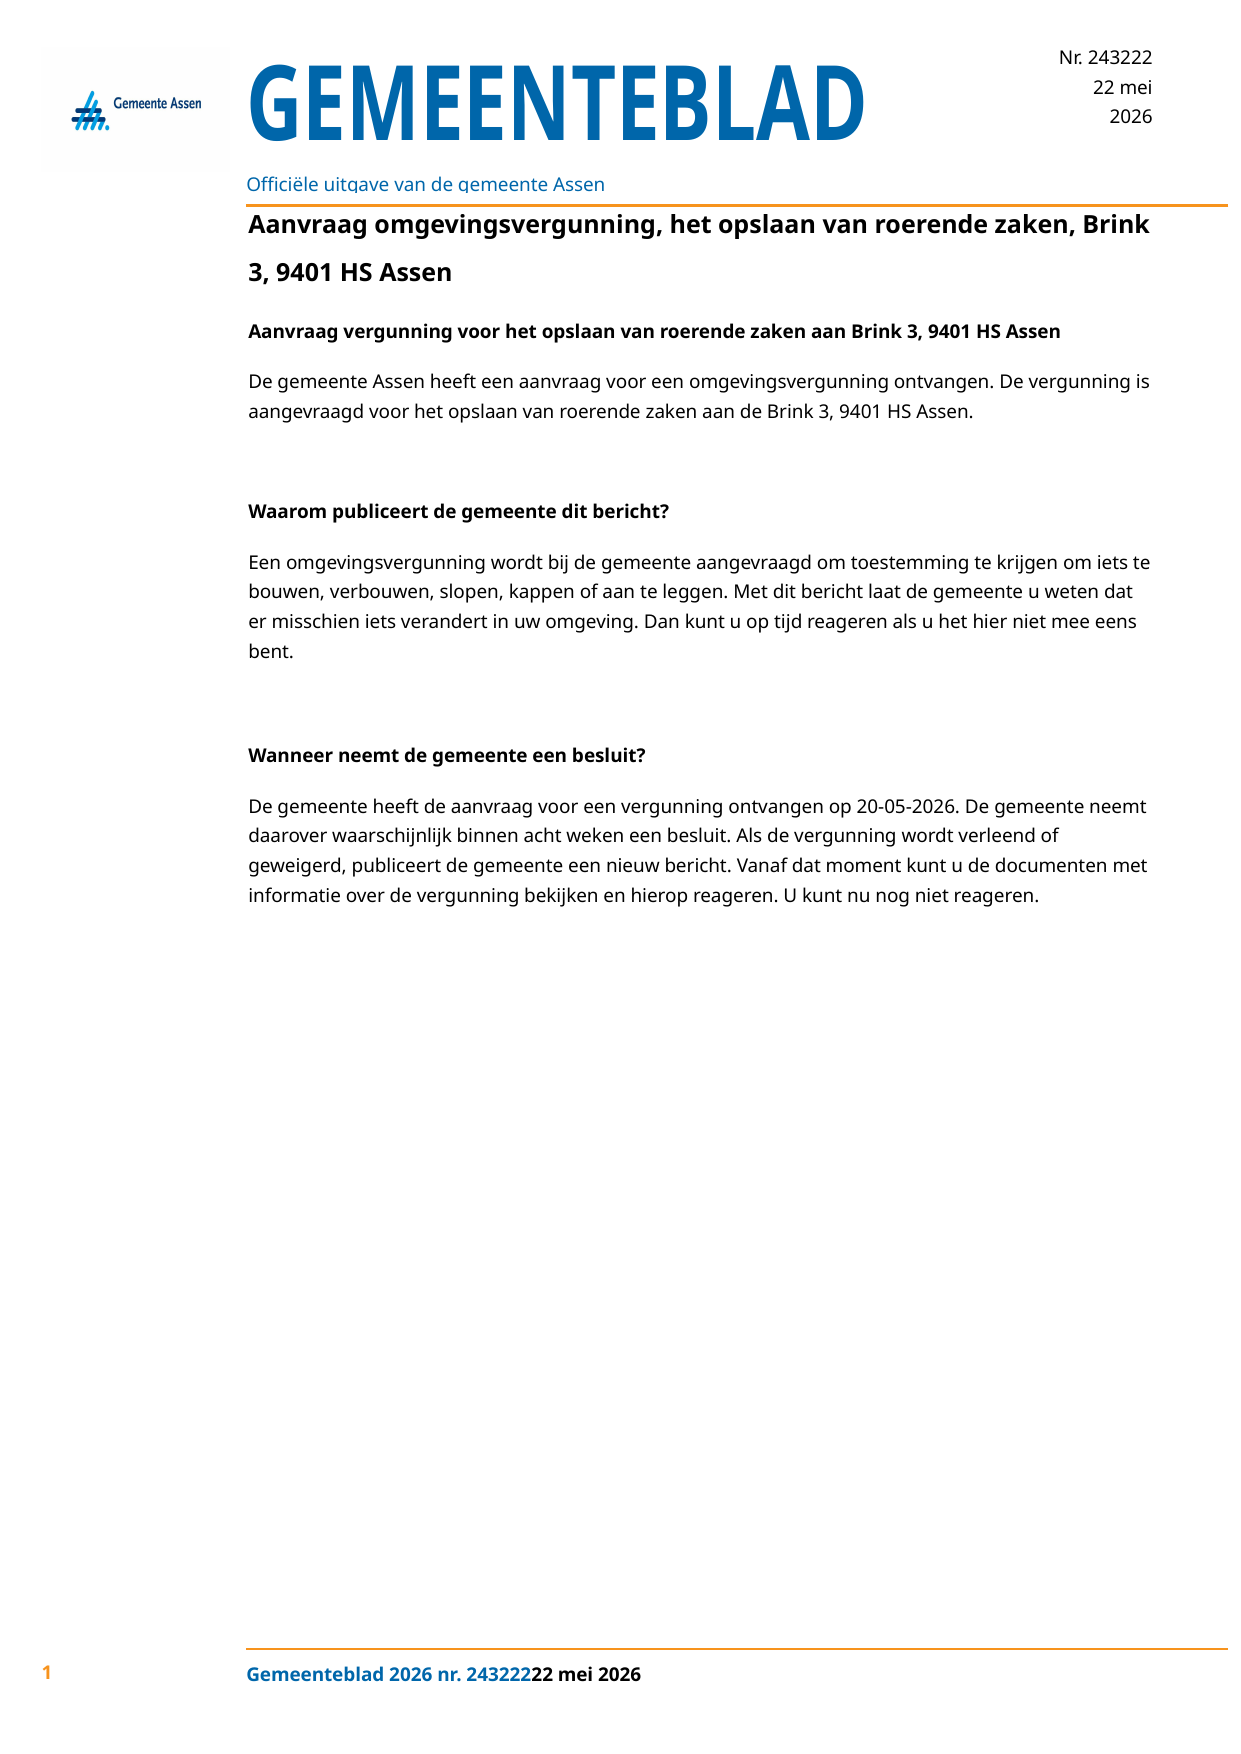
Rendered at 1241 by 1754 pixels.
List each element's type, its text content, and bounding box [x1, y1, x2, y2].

text Een omgevingsvergunning wordt bij de gemeente aangevraagd om toestemming te krijgen om iets te bouwen, verbouwen, slopen, kappen of aan te leggen. Met dit bericht laat de gemeente u weten dat er misschien iets verandert in uw omgeving. Dan kunt u op tijd reageren als u het hier niet mee eens bent. [248, 549, 1152, 664]
picture [41, 47, 231, 172]
text Waarom publiceert de gemeente dit bericht? [248, 499, 1152, 524]
text Aanvraag omgevingsvergunning, het opslaan van roerende zaken, Brink 3, 9401 HS Assen [248, 207, 1152, 288]
text De gemeente Assen heeft een aanvraag voor een omgevingsvergunning ontvangen. De vergunning is aangevraagd voor het opslaan van roerende zaken aan de Brink 3, 9401 HS Assen. [248, 368, 1152, 424]
text ﻿Wanneer neemt de gemeente een besluit? [248, 739, 1152, 768]
text De gemeente heeft de aanvraag voor een vergunning ontvangen op 20-05-2026. De gemeente neemt daarover waarschijnlijk binnen acht weken een besluit. Als de vergunning wordt verleend of geweigerd, publiceert de gemeente een nieuw bericht. Vanaf dat moment kunt u de documenten met informatie over de vergunning bekijken en hierop reageren. U kunt nu nog niet reageren. [248, 793, 1152, 908]
text Aanvraag vergunning voor het opslaan van roerende zaken aan Brink 3, 9401 HS Assen [248, 318, 1152, 344]
